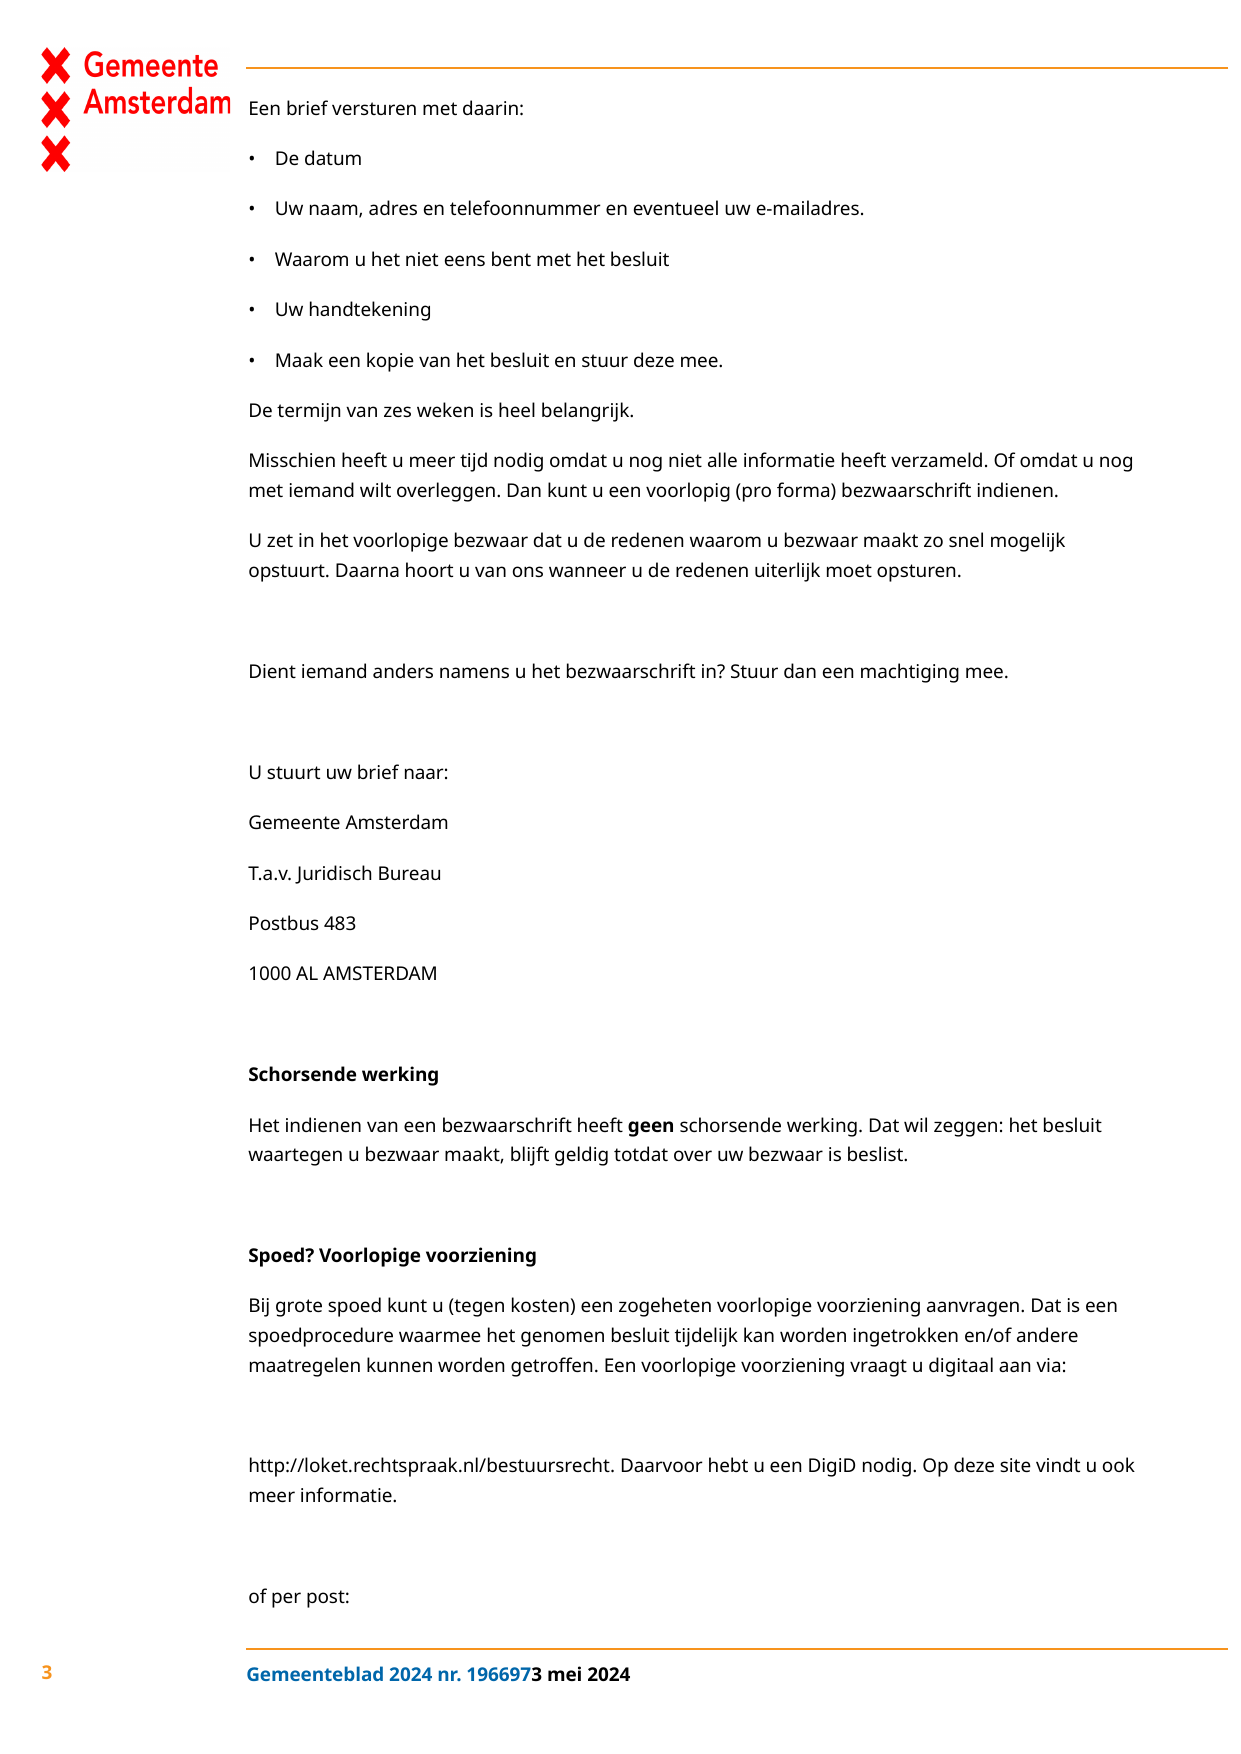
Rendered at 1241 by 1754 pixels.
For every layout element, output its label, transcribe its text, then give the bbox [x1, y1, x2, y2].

text Dient iemand anders namens u het bezwaarschrift in? Stuur dan een machtiging mee. [248, 658, 1152, 684]
text • Uw handtekening [248, 296, 1152, 322]
text • De datum [248, 145, 1152, 171]
text • Uw naam, adres en telefoonnummer en eventueel uw e-mailadres. [248, 196, 1152, 221]
text De termijn van zes weken is heel belangrijk. [248, 397, 1152, 423]
text Misschien heeft u meer tijd nodig omdat u nog niet alle informatie heeft verzameld. Of omdat u nog met iemand wilt overleggen. Dan kunt u een voorlopig (pro forma) bezwaarschrift indienen. [248, 448, 1152, 503]
text Spoed? Voorlopige voorziening [248, 1242, 1152, 1268]
text • Waarom u het niet eens bent met het besluit [248, 246, 1152, 272]
text Postbus 483 [248, 910, 1152, 936]
text Het indienen van een bezwaarschrift heeft geen schorsende werking. Dat wil zeggen: het besluit waartegen u bezwaar maakt, blijft geldig totdat over uw bezwaar is beslist. [248, 1112, 1152, 1167]
text U stuurt uw brief naar: [248, 759, 1152, 785]
text of per post: [248, 1583, 1152, 1609]
picture [41, 47, 231, 172]
text Een brief versturen met daarin: [248, 95, 1152, 121]
text Bij grote spoed kunt u (tegen kosten) een zogeheten voorlopige voorziening aanvragen. Dat is een spoedprocedure waarmee het genomen besluit tijdelijk kan worden ingetrokken en/of andere maatregelen kunnen worden getroffen. Een voorlopige voorziening vraagt u digitaal aan via: [248, 1293, 1152, 1378]
text T.a.v. Juridisch Bureau [248, 860, 1152, 886]
text • Maak een kopie van het besluit en stuur deze mee. [248, 347, 1152, 373]
text U zet in het voorlopige bezwaar dat u de redenen waarom u bezwaar maakt zo snel mogelijk opstuurt. Daarna hoort u van ons wanneer u de redenen uiterlijk moet opsturen. [248, 528, 1152, 583]
text http://loket.rechtspraak.nl/bestuursrecht. Daarvoor hebt u een DigiD nodig. Op deze site vindt u ook meer informatie. [248, 1453, 1152, 1508]
text Schorsende werking [248, 1061, 1152, 1087]
text 1000 AL AMSTERDAM [248, 961, 1152, 986]
text Gemeente Amsterdam [248, 809, 1152, 835]
